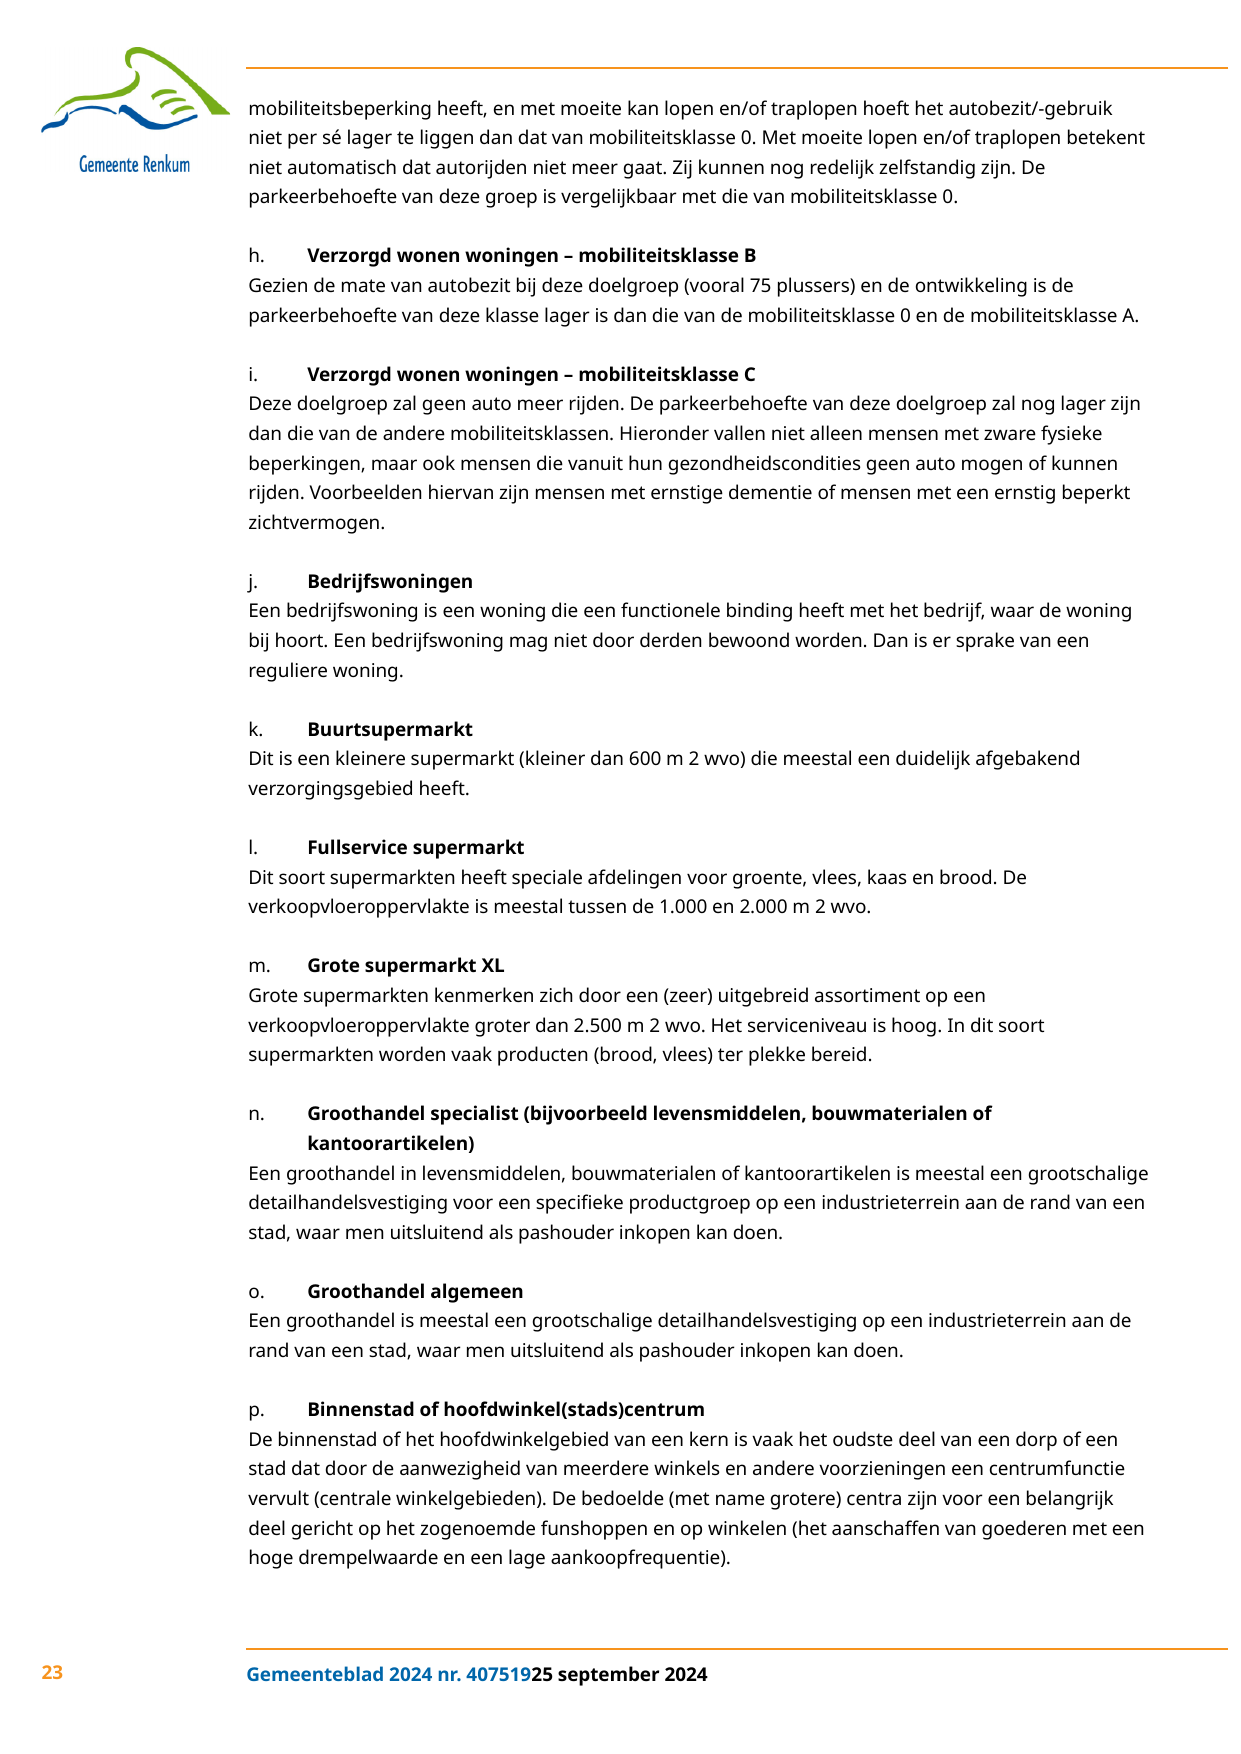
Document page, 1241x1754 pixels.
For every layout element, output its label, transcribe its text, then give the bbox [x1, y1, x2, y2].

text mobiliteitsbeperking heeft, en met moeite kan lopen en/of traplopen hoeft het autobezit/-gebruik niet per sé lager te liggen dan dat van mobiliteitsklasse 0. Met moeite lopen en/of traplopen betekent niet automatisch dat autorijden niet meer gaat. Zij kunnen nog redelijk zelfstandig zijn. De parkeerbehoefte van deze groep is vergelijkbaar met die van mobiliteitsklasse 0. [248, 95, 1152, 209]
text Grote supermarkten kenmerken zich door een (zeer) uitgebreid assortiment op een verkoopvloeroppervlakte groter dan 2.500 m 2 wvo. Het serviceniveau is hoog. In dit soort supermarkten worden vaak producten (brood, vlees) ter plekke bereid. [248, 982, 1152, 1067]
list Groothandel specialist (bijvoorbeeld levensmiddelen, bouwmaterialen of kantoorartikelen) [248, 1101, 1152, 1156]
list Groothandel algemeen [248, 1278, 1152, 1304]
list Bedrijfswoningen [248, 568, 1152, 594]
list Buurtsupermarkt [248, 716, 1152, 742]
picture [41, 47, 231, 172]
list Binnenstad of hoofdwinkel(stads)centrum [248, 1396, 1152, 1422]
text Een bedrijfswoning is een woning die een functionele binding heeft met het bedrijf, waar de woning bij hoort. Een bedrijfswoning mag niet door derden bewoond worden. Dan is er sprake van een reguliere woning. [248, 598, 1152, 683]
text De binnenstad of het hoofdwinkelgebied van een kern is vaak het oudste deel van een dorp of een stad dat door de aanwezigheid van meerdere winkels en andere voorzieningen een centrumfunctie vervult (centrale winkelgebieden). De bedoelde (met name grotere) centra zijn voor een belangrijk deel gericht op het zogenoemde funshoppen en op winkelen (het aanschaffen van goederen met een hoge drempelwaarde en een lage aankoopfrequentie). [248, 1426, 1152, 1570]
list Verzorgd wonen woningen – mobiliteitsklasse C [248, 361, 1152, 387]
list Fullservice supermarkt [248, 834, 1152, 860]
text Gezien de mate van autobezit bij deze doelgroep (vooral 75 plussers) en de ontwikkeling is de parkeerbehoefte van deze klasse lager is dan die van de mobiliteitsklasse 0 en de mobiliteitsklasse A. [248, 272, 1152, 328]
list Verzorgd wonen woningen – mobiliteitsklasse B [248, 243, 1152, 268]
list Grote supermarkt XL [248, 953, 1152, 978]
text Dit is een kleinere supermarkt (kleiner dan 600 m 2 wvo) die meestal een duidelijk afgebakend verzorgingsgebied heeft. [248, 746, 1152, 801]
text Een groothandel is meestal een grootschalige detailhandelsvestiging op een industrieterrein aan de rand van een stad, waar men uitsluitend als pashouder inkopen kan doen. [248, 1308, 1152, 1363]
text Deze doelgroep zal geen auto meer rijden. De parkeerbehoefte van deze doelgroep zal nog lager zijn dan die van de andere mobiliteitsklassen. Hieronder vallen niet alleen mensen met zware fysieke beperkingen, maar ook mensen die vanuit hun gezondheidscondities geen auto mogen of kunnen rijden. Voorbeelden hiervan zijn mensen met ernstige dementie of mensen met een ernstig beperkt zichtvermogen. [248, 391, 1152, 535]
text Dit soort supermarkten heeft speciale afdelingen voor groente, vlees, kaas en brood. De verkoopvloeroppervlakte is meestal tussen de 1.000 en 2.000 m 2 wvo. [248, 864, 1152, 919]
text Een groothandel in levensmiddelen, bouwmaterialen of kantoorartikelen is meestal een grootschalige detailhandelsvestiging voor een specifieke productgroep op een industrieterrein aan de rand van een stad, waar men uitsluitend als pashouder inkopen kan doen. [248, 1160, 1152, 1245]
